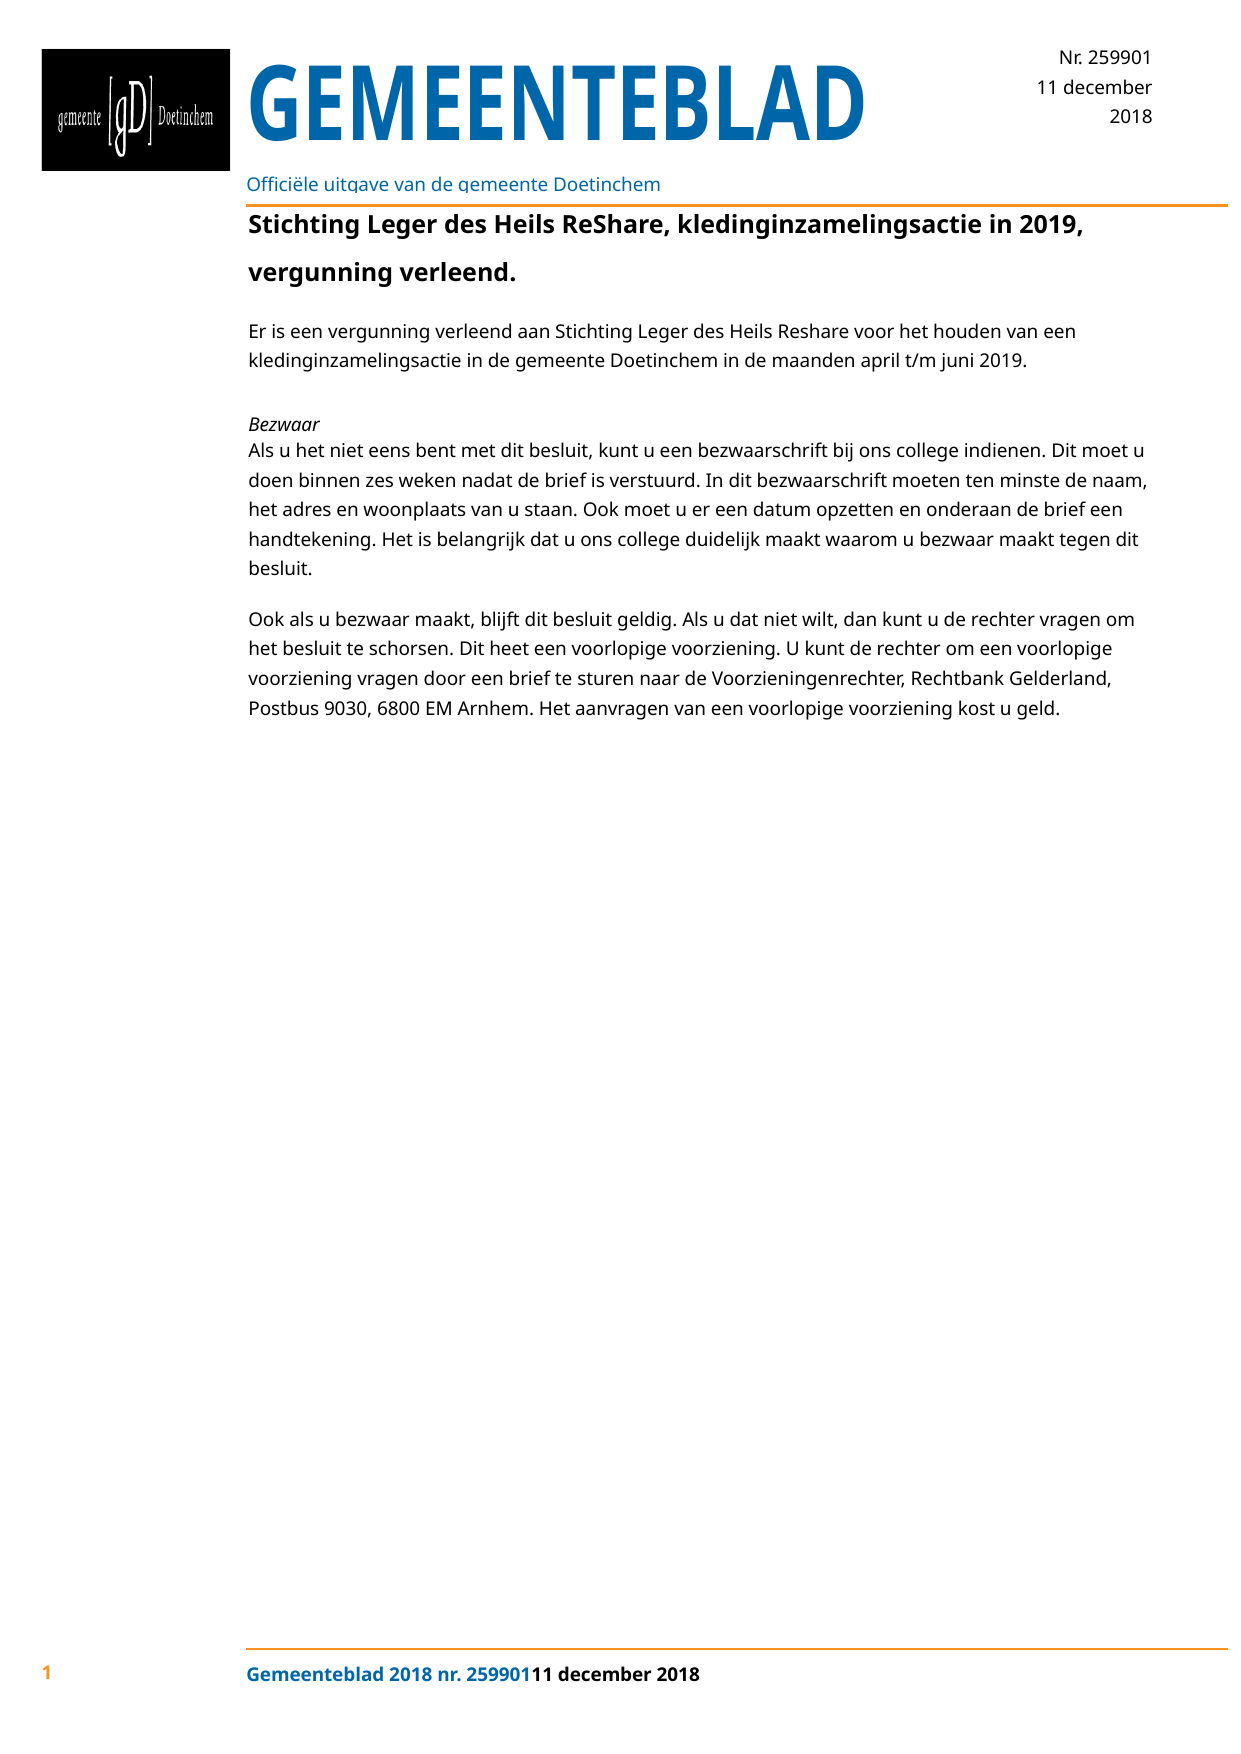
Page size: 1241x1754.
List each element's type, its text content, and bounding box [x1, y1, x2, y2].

text Er is een vergunning verleend aan Stichting Leger des Heils Reshare voor het houden van een kledinginzamelingsactie in de gemeente Doetinchem in de maanden april t/m juni 2019. [248, 318, 1152, 373]
picture [41, 47, 231, 172]
text Bezwaar [248, 411, 1152, 437]
text Stichting Leger des Heils ReShare, kledinginzamelingsactie in 2019, vergunning verleend. [248, 207, 1152, 288]
text Als u het niet eens bent met dit besluit, kunt u een bezwaarschrift bij ons college indienen. Dit moet u doen binnen zes weken nadat de brief is verstuurd. In dit bezwaarschrift moeten ten minste de naam, het adres en woonplaats van u staan. Ook moet u er een datum opzetten en onderaan de brief een handtekening. Het is belangrijk dat u ons college duidelijk maakt waarom u bezwaar maakt tegen dit besluit. [248, 437, 1152, 581]
text Ook als u bezwaar maakt, blijft dit besluit geldig. Als u dat niet wilt, dan kunt u de rechter vragen om het besluit te schorsen. Dit heet een voorlopige voorziening. U kunt de rechter om een voorlopige voorziening vragen door een brief te sturen naar de Voorzieningenrechter, Rechtbank Gelderland, Postbus 9030, 6800 EM Arnhem. Het aanvragen van een voorlopige voorziening kost u geld. [248, 606, 1152, 720]
